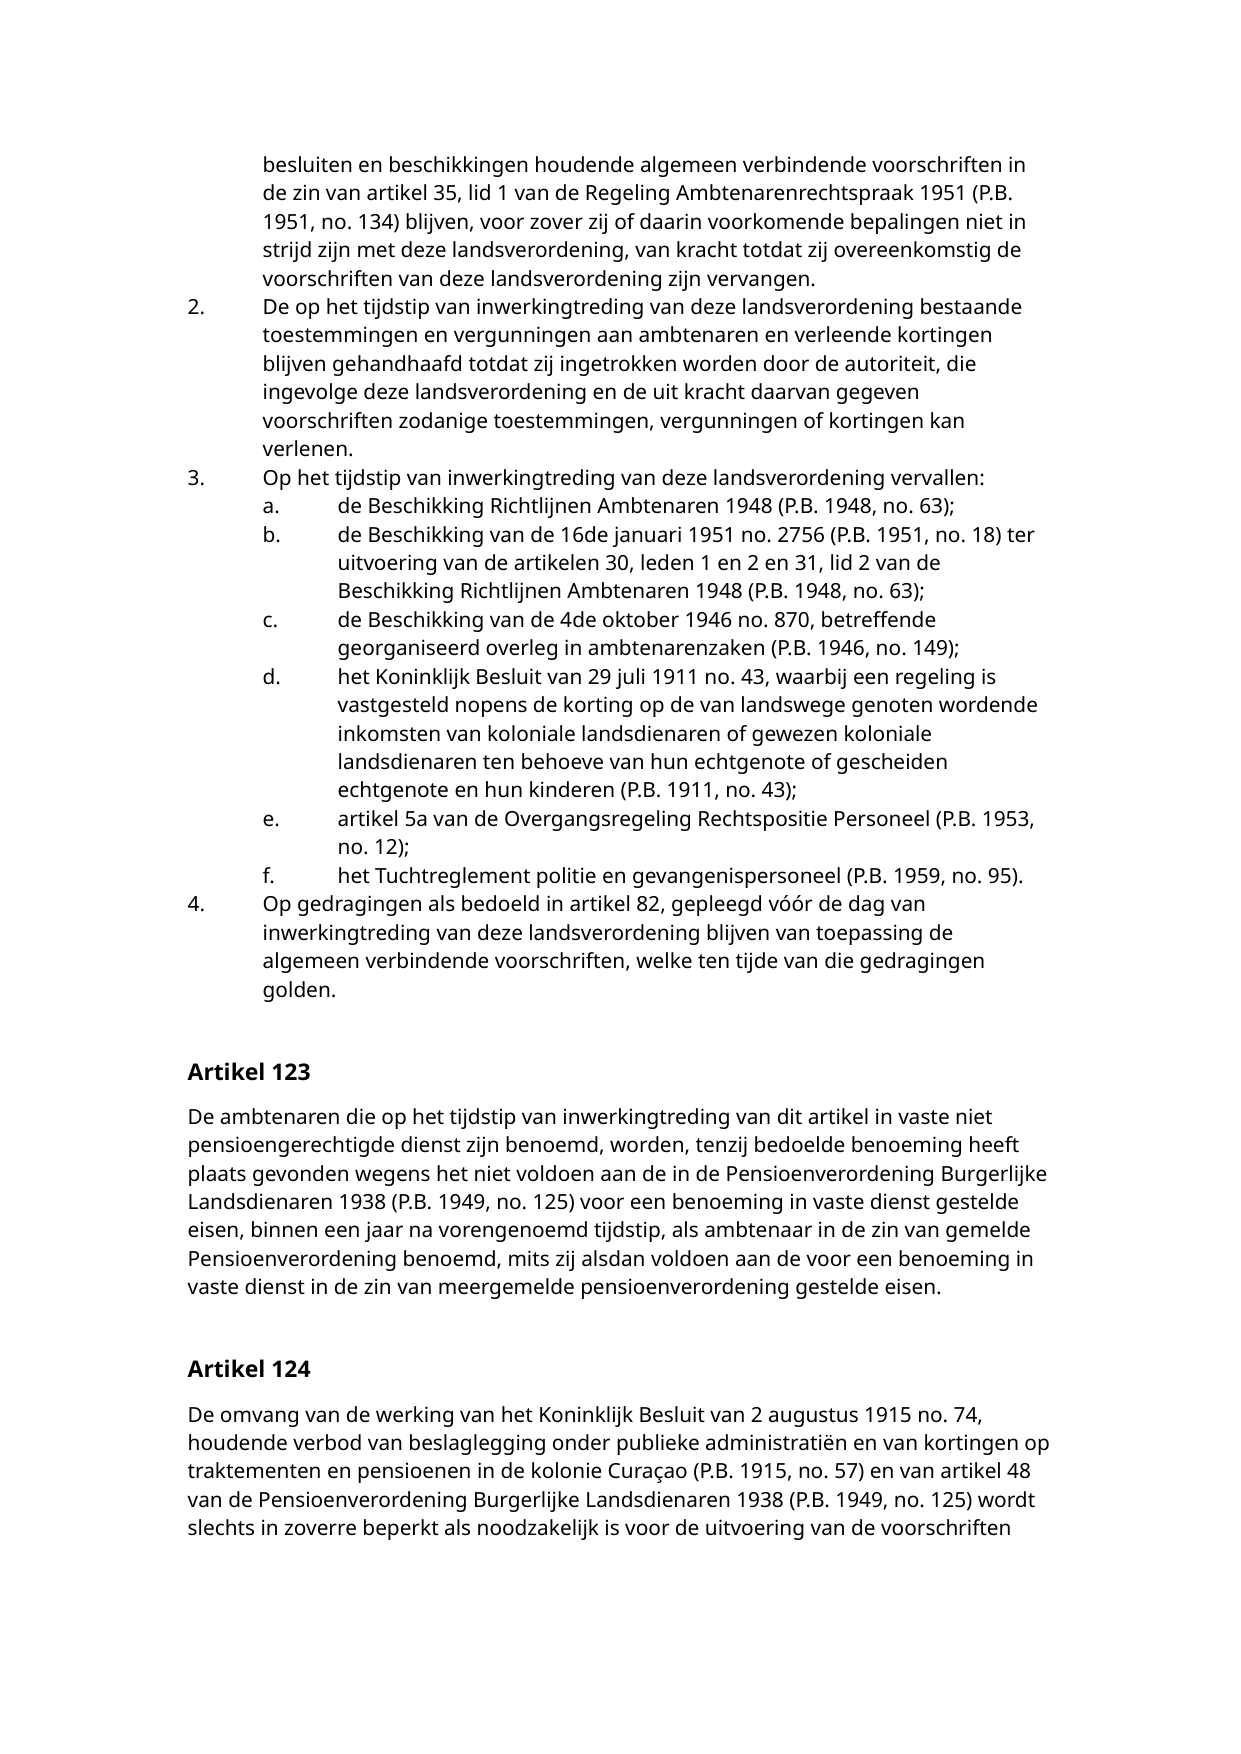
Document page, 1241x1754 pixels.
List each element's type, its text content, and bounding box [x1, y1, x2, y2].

list het Tuchtreglement politie en gevangenispersoneel (P.B. 1959, no. 95). [262, 861, 1053, 889]
list Op het tijdstip van inwerkingtreding van deze landsverordening vervallen: [187, 463, 1053, 491]
list de Beschikking van de 16de januari 1951 no. 2756 (P.B. 1951, no. 18) ter uitvoering van de artikelen 30, leden 1 en 2 en 31, lid 2 van de Beschikking Richtlijnen Ambtenaren 1948 (P.B. 1948, no. 63); [262, 520, 1053, 605]
subtitle Artikel 124 [187, 1353, 1053, 1385]
text De omvang van de werking van het Koninklijk Besluit van 2 augustus 1915 no. 74, houdende verbod van beslaglegging onder publieke administratiën en van kortingen op traktementen en pensioenen in de kolonie Curaçao (P.B. 1915, no. 57) en van artikel 48 van de Pensioenverordening Burgerlijke Landsdienaren 1938 (P.B. 1949, no. 125) wordt slechts in zoverre beperkt als noodzakelijk is voor de uitvoering van de voorschriften [187, 1400, 1053, 1542]
list Op gedragingen als bedoeld in artikel 82, gepleegd vóór de dag van inwerkingtreding van deze landsverordening blijven van toepassing de algemeen verbindende voorschriften, welke ten tijde van die gedragingen golden. [187, 889, 1053, 1003]
text De ambtenaren die op het tijdstip van inwerkingtreding van dit artikel in vaste niet pensioengerechtigde dienst zijn benoemd, worden, tenzij bedoelde benoeming heeft plaats gevonden wegens het niet voldoen aan de in de Pensioenverordening Burgerlijke Landsdienaren 1938 (P.B. 1949, no. 125) voor een benoeming in vaste dienst gestelde eisen, binnen een jaar na vorengenoemd tijdstip, als ambtenaar in de zin van gemelde Pensioenverordening benoemd, mits zij alsdan voldoen aan de voor een benoeming in vaste dienst in de zin van meergemelde pensioenverordening gestelde eisen. [187, 1102, 1053, 1301]
list de Beschikking Richtlijnen Ambtenaren 1948 (P.B. 1948, no. 63); [262, 491, 1053, 520]
list De op het tijdstip van inwerkingtreding van deze landsverordening bestaande toestemmingen en vergunningen aan ambtenaren en verleende kortingen blijven gehandhaafd totdat zij ingetrokken worden door de autoriteit, die ingevolge deze landsverordening en de uit kracht daarvan gegeven voorschriften zodanige toestemmingen, vergunningen of kortingen kan verlenen. [187, 292, 1053, 463]
list artikel 5a van de Overgangsregeling Rechtspositie Personeel (P.B. 1953, no. 12); [262, 804, 1053, 861]
list het Koninklijk Besluit van 29 juli 1911 no. 43, waarbij een regeling is vastgesteld nopens de korting op de van landswege genoten wordende inkomsten van koloniale landsdienaren of gewezen koloniale landsdienaren ten behoeve van hun echtgenote of gescheiden echtgenote en hun kinderen (P.B. 1911, no. 43); [262, 662, 1053, 804]
list de Beschikking van de 4de oktober 1946 no. 870, betreffende georganiseerd overleg in ambtenarenzaken (P.B. 1946, no. 149); [262, 605, 1053, 662]
subtitle Artikel 123 [187, 1056, 1053, 1087]
list besluiten en beschikkingen houdende algemeen verbindende voorschriften in de zin van artikel 35, lid 1 van de Regeling Ambtenarenrechtspraak 1951 (P.B. 1951, no. 134) blijven, voor zover zij of daarin voorkomende bepalingen niet in strijd zijn met deze landsverordening, van kracht totdat zij overeenkomstig de voorschriften van deze landsverordening zijn vervangen. [187, 150, 1053, 292]
